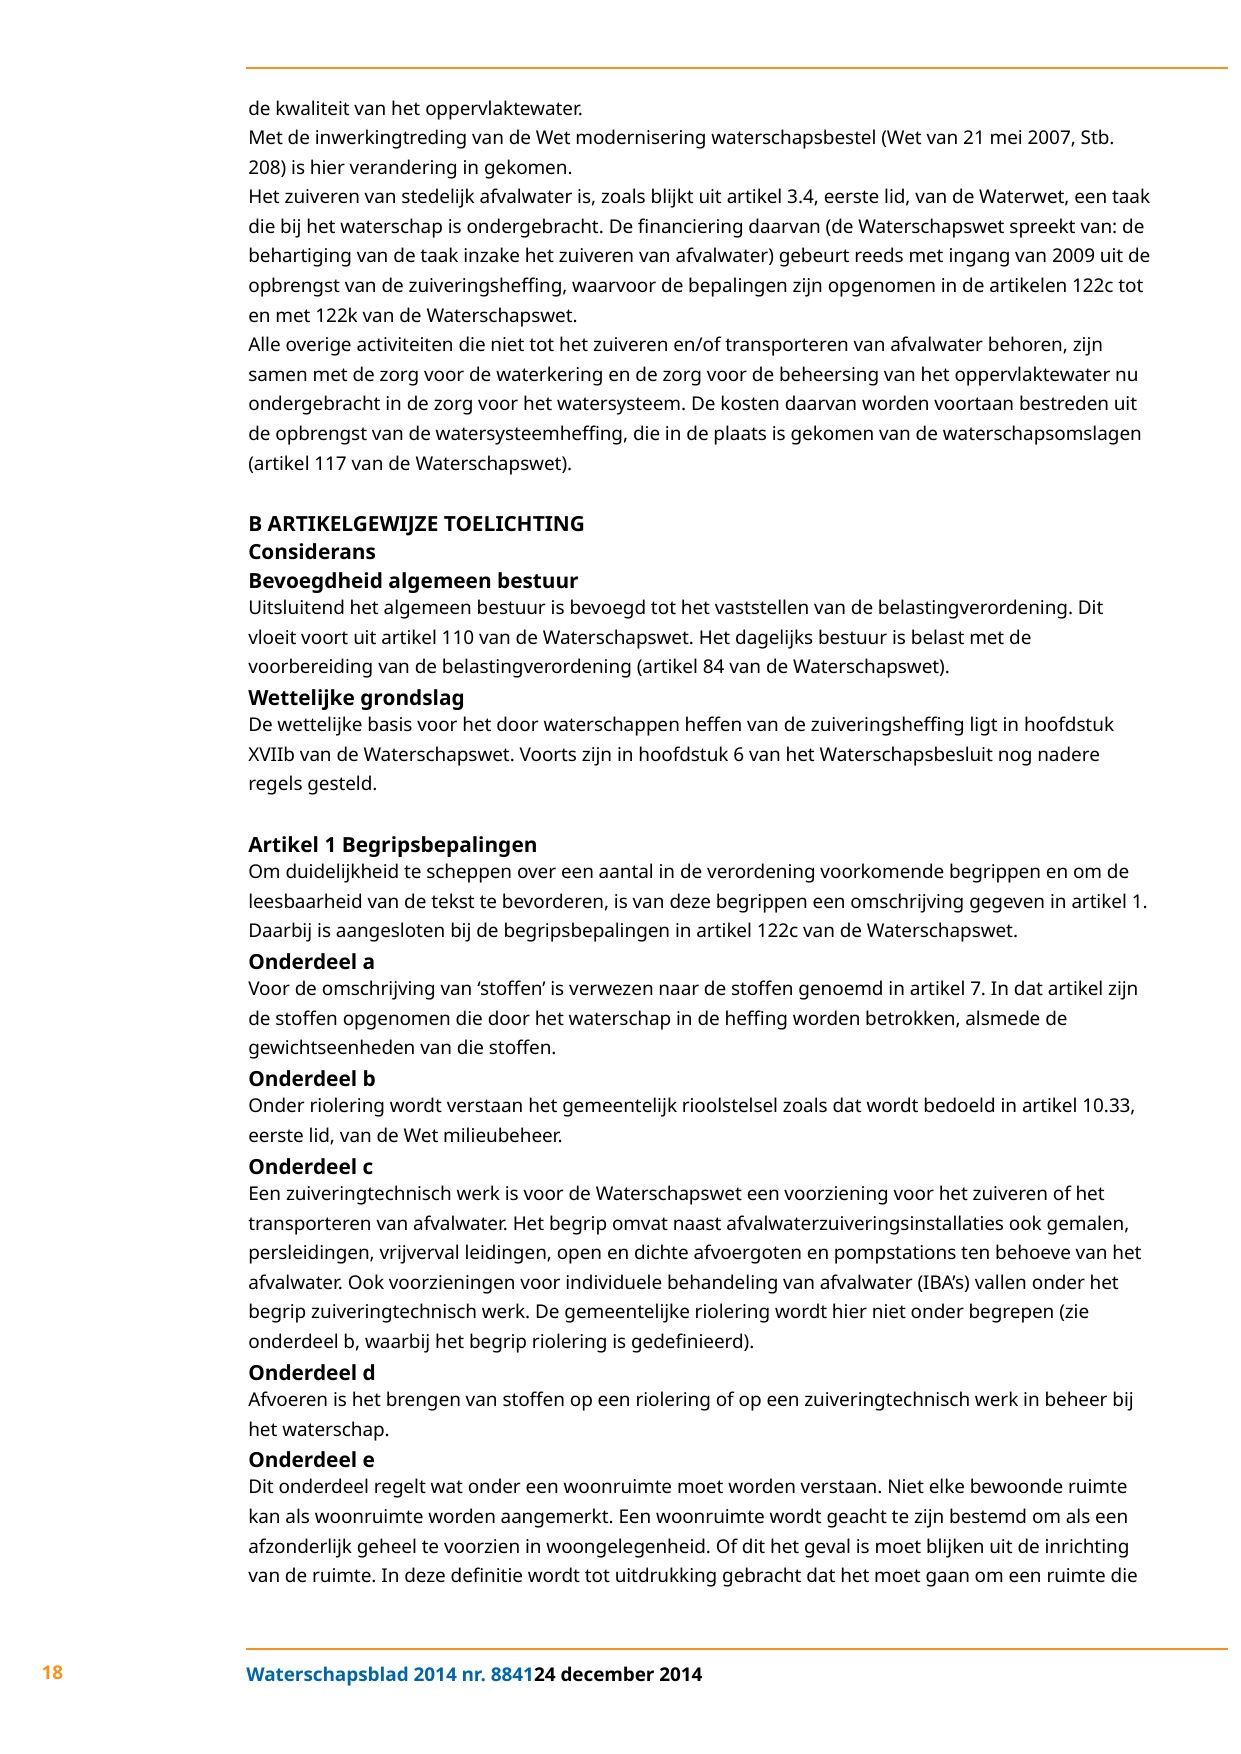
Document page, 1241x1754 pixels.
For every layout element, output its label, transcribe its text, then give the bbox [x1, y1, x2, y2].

text Wettelijke grondslag [248, 683, 1152, 711]
text Uitsluitend het algemeen bestuur is bevoegd tot het vaststellen van de belastingverordening. Dit vloeit voort uit artikel 110 van de Waterschapswet. Het dagelijks bestuur is belast met de voorbereiding van de belastingverordening (artikel 84 van de Waterschapswet). [248, 594, 1152, 679]
text Het zuiveren van stedelijk afvalwater is, zoals blijkt uit artikel 3.4, eerste lid, van de Waterwet, een taak die bij het waterschap is ondergebracht. De financiering daarvan (de Waterschapswet spreekt van: de behartiging van de taak inzake het zuiveren van afvalwater) gebeurt reeds met ingang van 2009 uit de opbrengst van de zuiveringsheffing, waarvoor de bepalingen zijn opgenomen in de artikelen 122c tot en met 122k van de Waterschapswet. [248, 183, 1152, 328]
text Onderdeel b [248, 1064, 1152, 1093]
picture [41, 47, 231, 172]
text Onderdeel d [248, 1358, 1152, 1386]
text Een zuiveringtechnisch werk is voor de Waterschapswet een voorziening voor het zuiveren of het transporteren van afvalwater. Het begrip omvat naast afvalwaterzuiveringsinstallaties ook gemalen, persleidingen, vrijverval leidingen, open en dichte afvoergoten en pompstations ten behoeve van het afvalwater. Ook voorzieningen voor individuele behandeling van afvalwater (IBA’s) vallen onder het begrip zuiveringtechnisch werk. De gemeentelijke riolering wordt hier niet onder begrepen (zie onderdeel b, waarbij het begrip riolering is gedefinieerd). [248, 1180, 1152, 1354]
text Bevoegdheid algemeen bestuur [248, 566, 1152, 594]
text Om duidelijkheid te scheppen over een aantal in de verordening voorkomende begrippen en om de leesbaarheid van de tekst te bevorderen, is van deze begrippen een omschrijving gegeven in artikel 1. Daarbij is aangesloten bij de begripsbepalingen in artikel 122c van de Waterschapswet. [248, 858, 1152, 943]
text Onderdeel c [248, 1152, 1152, 1180]
text Onder riolering wordt verstaan het gemeentelijk rioolstelsel zoals dat wordt bedoeld in artikel 10.33, eerste lid, van de Wet milieubeheer. [248, 1093, 1152, 1148]
text Artikel 1 Begripsbepalingen [248, 830, 1152, 858]
text Alle overige activiteiten die niet tot het zuiveren en/of transporteren van afvalwater behoren, zijn samen met de zorg voor de waterkering en de zorg voor de beheersing van het oppervlaktewater nu ondergebracht in de zorg voor het watersysteem. De kosten daarvan worden voortaan bestreden uit de opbrengst van de watersysteemheffing, die in de plaats is gekomen van de waterschapsomslagen (artikel 117 van de Waterschapswet). [248, 331, 1152, 476]
text Voor de omschrijving van ‘stoffen’ is verwezen naar de stoffen genoemd in artikel 7. In dat artikel zijn de stoffen opgenomen die door het waterschap in de heffing worden betrokken, alsmede de gewichtseenheden van die stoffen. [248, 975, 1152, 1060]
text Afvoeren is het brengen van stoffen op een riolering of op een zuiveringtechnisch werk in beheer bij het waterschap. [248, 1386, 1152, 1441]
text Considerans [248, 537, 1152, 566]
text B ARTIKELGEWIJZE TOELICHTING [248, 509, 1152, 537]
text De wettelijke basis voor het door waterschappen heffen van de zuiveringsheffing ligt in hoofdstuk XVIIb van de Waterschapswet. Voorts zijn in hoofdstuk 6 van het Waterschapsbesluit nog nadere regels gesteld. [248, 711, 1152, 796]
text Met de inwerkingtreding van de Wet modernisering waterschapsbestel (Wet van 21 mei 2007, Stb. 208) is hier verandering in gekomen. [248, 124, 1152, 180]
text de kwaliteit van het oppervlaktewater. [248, 95, 1152, 121]
text Onderdeel a [248, 947, 1152, 975]
text Onderdeel e [248, 1445, 1152, 1474]
text Dit onderdeel regelt wat onder een woonruimte moet worden verstaan. Niet elke bewoonde ruimte kan als woonruimte worden aangemerkt. Een woonruimte wordt geacht te zijn bestemd om als een afzonderlijk geheel te voorzien in woongelegenheid. Of dit het geval is moet blijken uit de inrichting van de ruimte. In deze definitie wordt tot uitdrukking gebracht dat het moet gaan om een ruimte die [248, 1474, 1152, 1588]
